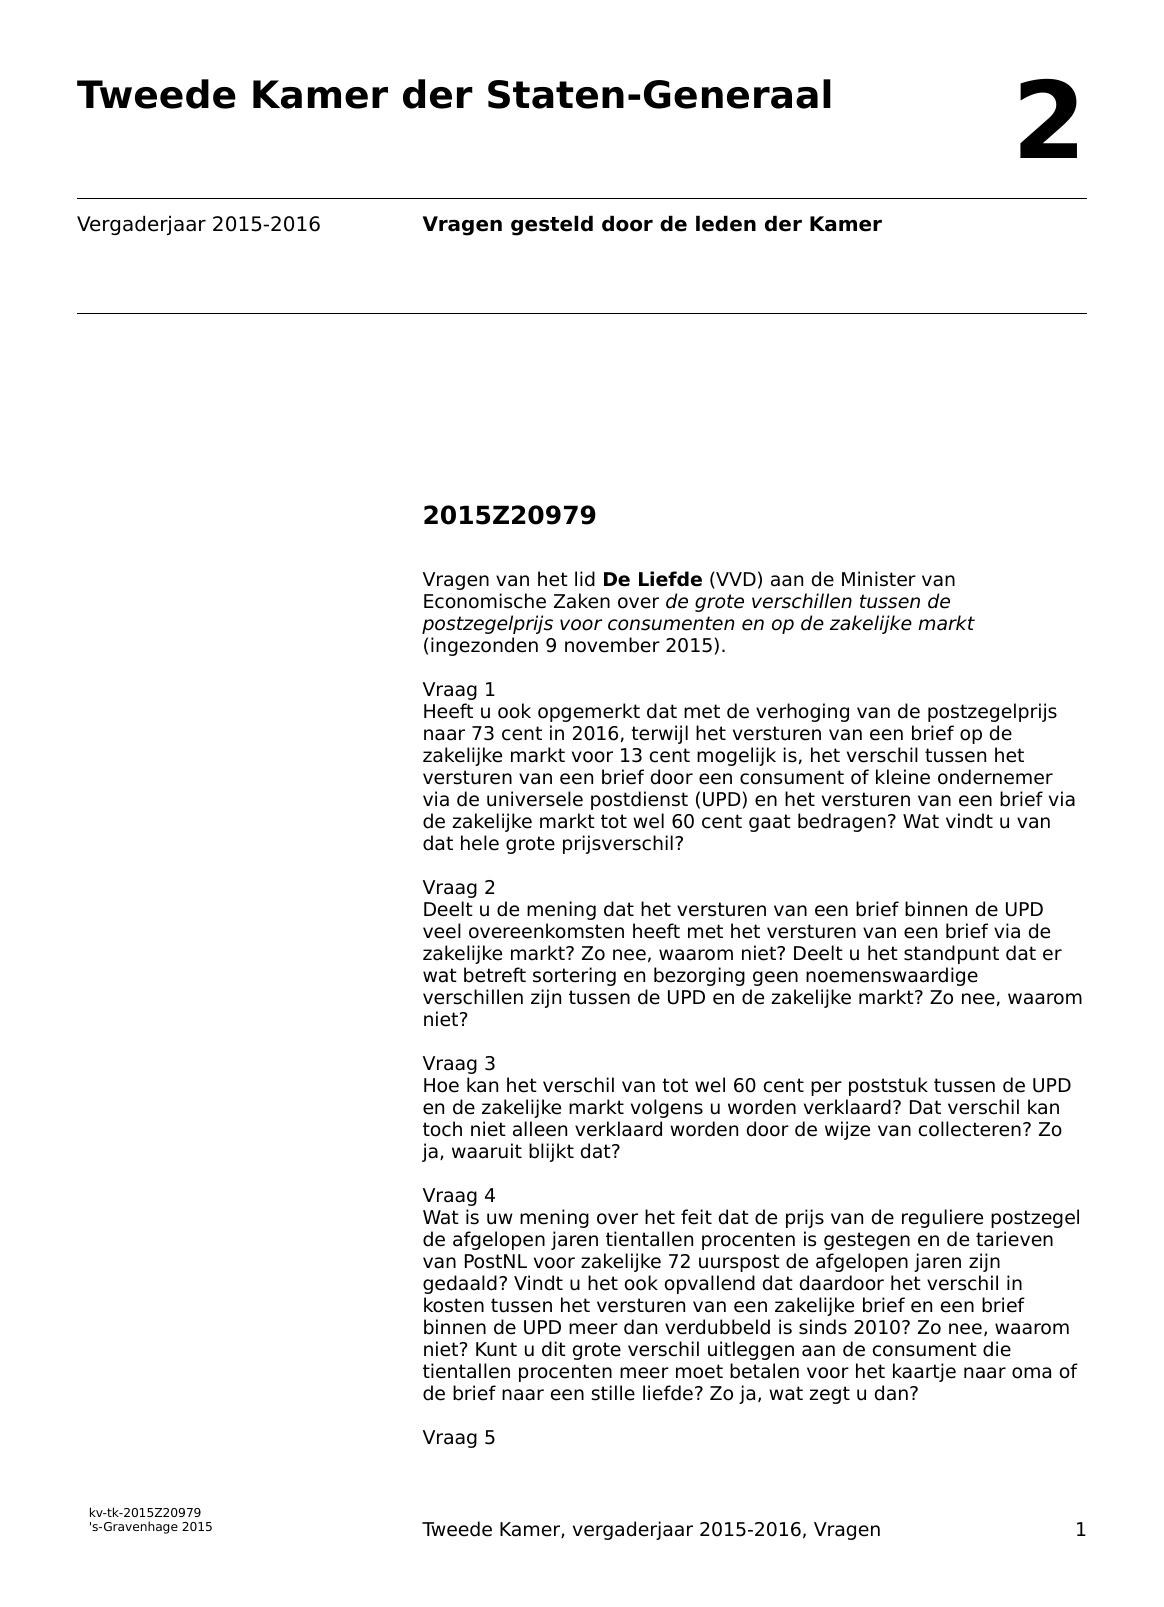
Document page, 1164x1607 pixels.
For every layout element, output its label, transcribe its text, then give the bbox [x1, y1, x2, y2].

table_header Tweede Kamer der Staten-Generaal [77, 59, 886, 198]
text 's-Gravenhage 2015 [88, 1520, 323, 1534]
text Vraag 2 [422, 877, 1087, 899]
text kv-tk-2015Z20979 [88, 1506, 323, 1520]
table_cell Vergaderjaar 2015-2016 [77, 199, 422, 313]
text Wat is uw mening over het feit dat de prijs van de reguliere postzegel de afgelopen jaren tientallen procenten is gestegen en de tarieven van PostNL voor zakelijke 72 uurspost de afgelopen jaren zijn gedaald? Vindt u het ook opvallend dat daardoor het verschil in kosten tussen het versturen van een zakelijke brief en een brief binnen de UPD meer dan verdubbeld is sinds 2010? Zo nee, waarom niet? Kunt u dit grote verschil uitleggen aan de consument die tientallen procenten meer moet betalen voor het kaartje naar oma of de brief naar een stille liefde? Zo ja, wat zegt u dan? [422, 1207, 1087, 1405]
text Vraag 1 [422, 679, 1087, 701]
table_header 2 [886, 59, 1087, 198]
text Vraag 4 [422, 1185, 1087, 1207]
text Hoe kan het verschil van tot wel 60 cent per poststuk tussen de UPD en de zakelijke markt volgens u worden verklaard? Dat verschil kan toch niet alleen verklaard worden door de wijze van collecteren? Zo ja, waaruit blijkt dat? [422, 1075, 1087, 1163]
text Vraag 3 [422, 1053, 1087, 1075]
text Heeft u ook opgemerkt dat met de verhoging van de postzegelprijs naar 73 cent in 2016, terwijl het versturen van een brief op de zakelijke markt voor 13 cent mogelijk is, het verschil tussen het versturen van een brief door een consument of kleine ondernemer via de universele postdienst (UPD) en het versturen van een brief via de zakelijke markt tot wel 60 cent gaat bedragen? Wat vindt u van dat hele grote prijsverschil? [422, 701, 1087, 855]
table_cell Vragen gesteld door de leden der Kamer [422, 199, 1087, 313]
text 2015Z20979 [422, 501, 1087, 531]
text Deelt u de mening dat het versturen van een brief binnen de UPD veel overeenkomsten heeft met het versturen van een brief via de zakelijke markt? Zo nee, waarom niet? Deelt u het standpunt dat er wat betreft sortering en bezorging geen noemenswaardige verschillen zijn tussen de UPD en de zakelijke markt? Zo nee, waarom niet? [422, 899, 1087, 1031]
text Vragen van het lid De Liefde (VVD) aan de Minister van Economische Zaken over de grote verschillen tussen de postzegelprijs voor consumenten en op de zakelijke markt (ingezonden 9 november 2015). [422, 569, 1087, 657]
text Vraag 5 [422, 1427, 1087, 1449]
